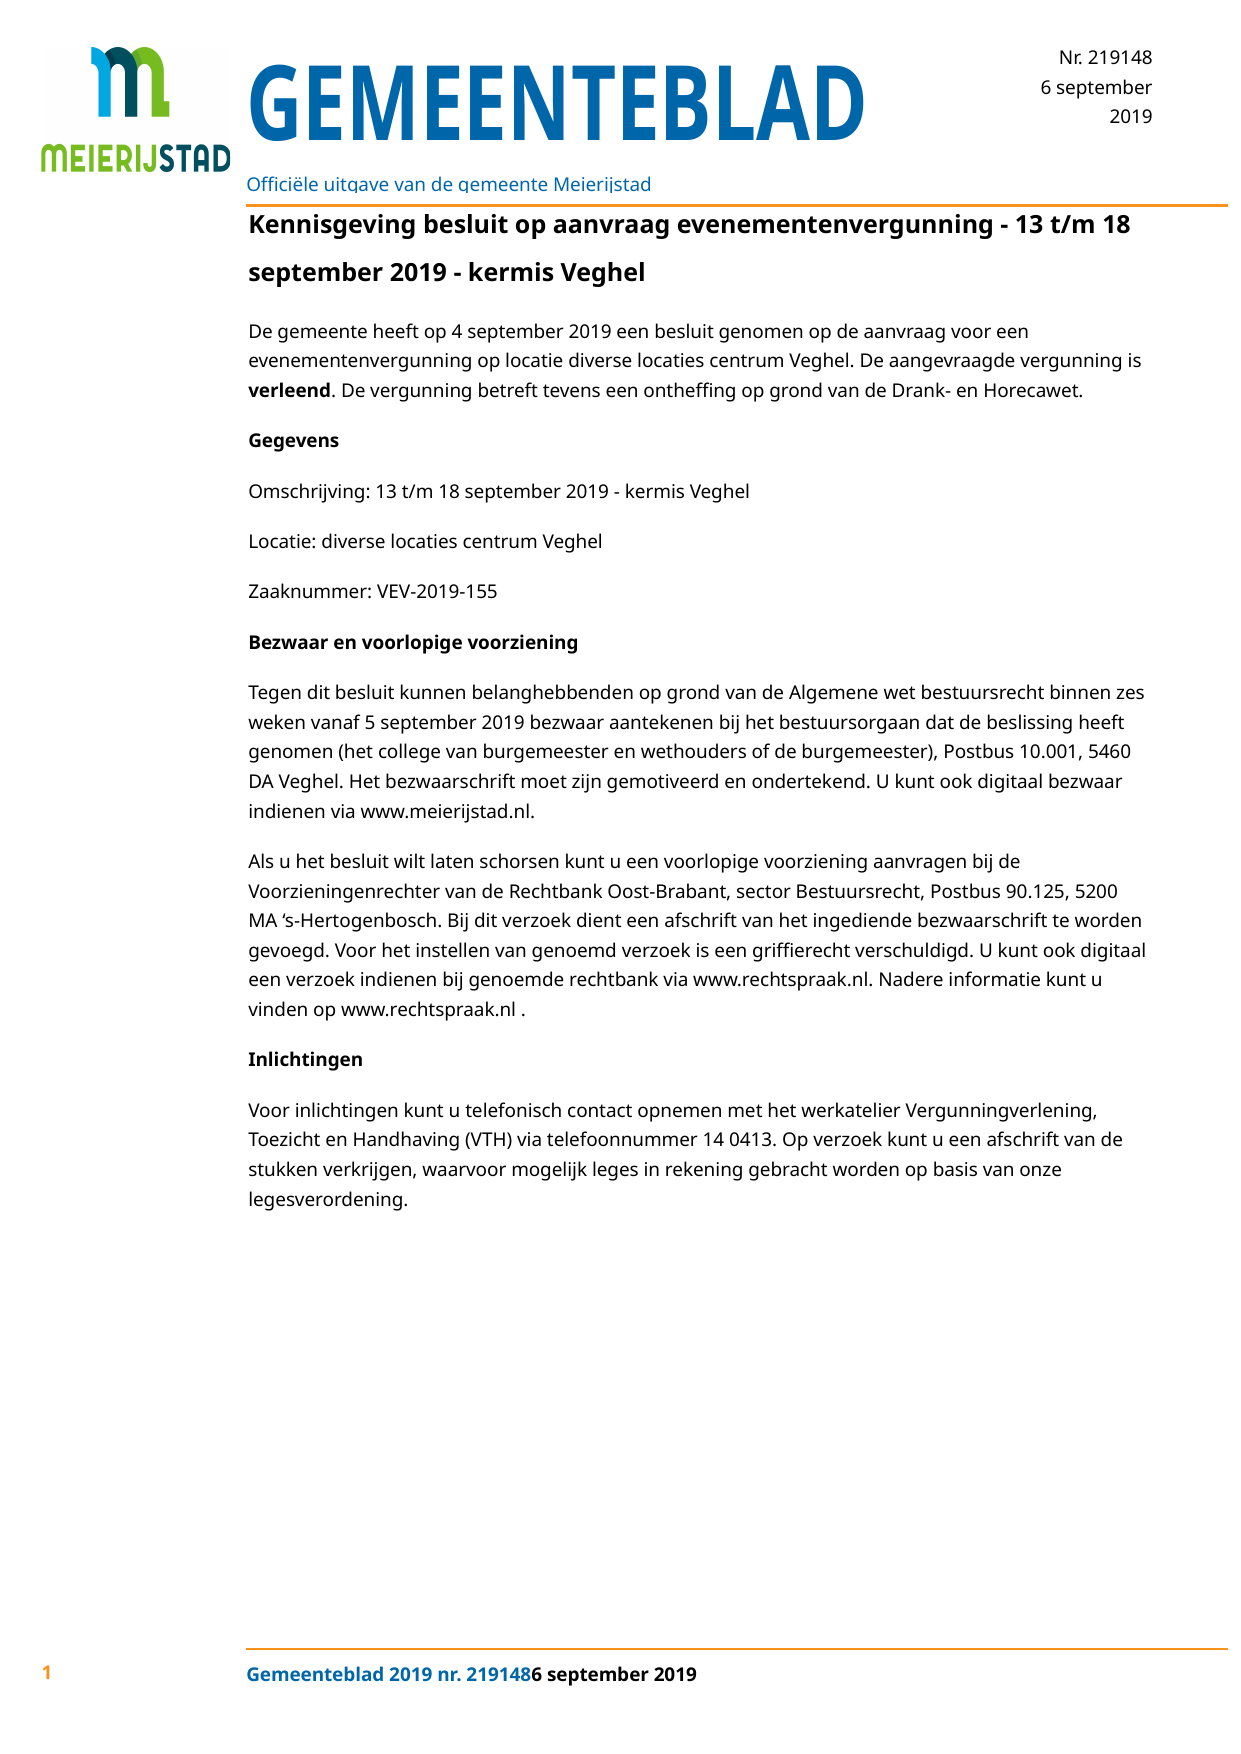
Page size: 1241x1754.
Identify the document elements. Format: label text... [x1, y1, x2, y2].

text Locatie: diverse locaties centrum Veghel [248, 528, 1152, 554]
text De gemeente heeft op 4 september 2019 een besluit genomen op de aanvraag voor een evenementenvergunning op locatie diverse locaties centrum Veghel. De aangevraagde vergunning is verleend. De vergunning betreft tevens een ontheffing op grond van de Drank- en Horecawet. [248, 318, 1152, 403]
text Zaaknummer: VEV-2019-155 [248, 579, 1152, 604]
picture [41, 47, 231, 172]
text Kennisgeving besluit op aanvraag evenementenvergunning - 13 t/m 18 september 2019 - kermis Veghel [248, 207, 1152, 288]
text Voor inlichtingen kunt u telefonisch contact opnemen met het werkatelier Vergunningverlening, Toezicht en Handhaving (VTH) via telefoonnummer 14 0413. Op verzoek kunt u een afschrift van de stukken verkrijgen, waarvoor mogelijk leges in rekening gebracht worden op basis van onze legesverordening. [248, 1097, 1152, 1212]
text Inlichtingen [248, 1047, 1152, 1072]
text Gegevens [248, 427, 1152, 453]
text Bezwaar en voorlopige voorziening [248, 629, 1152, 655]
text Als u het besluit wilt laten schorsen kunt u een voorlopige voorziening aanvragen bij de Voorzieningenrechter van de Rechtbank Oost-Brabant, sector Bestuursrecht, Postbus 90.125, 5200 MA ‘s-Hertogenbosch. Bij dit verzoek dient een afschrift van het ingediende bezwaarschrift te worden gevoegd. Voor het instellen van genoemd verzoek is een griffierecht verschuldigd. U kunt ook digitaal een verzoek indienen bij genoemde rechtbank via www.rechtspraak.nl. Nadere informatie kunt u vinden op www.rechtspraak.nl . [248, 848, 1152, 1022]
text Omschrijving: 13 t/m 18 september 2019 - kermis Veghel [248, 478, 1152, 504]
text Tegen dit besluit kunnen belanghebbenden op grond van de Algemene wet bestuursrecht binnen zes weken vanaf 5 september 2019 bezwaar aantekenen bij het bestuursorgaan dat de beslissing heeft genomen (het college van burgemeester en wethouders of de burgemeester), Postbus 10.001, 5460 DA Veghel. Het bezwaarschrift moet zijn gemotiveerd en ondertekend. U kunt ook digitaal bezwaar indienen via www.meierijstad.nl. [248, 679, 1152, 824]
